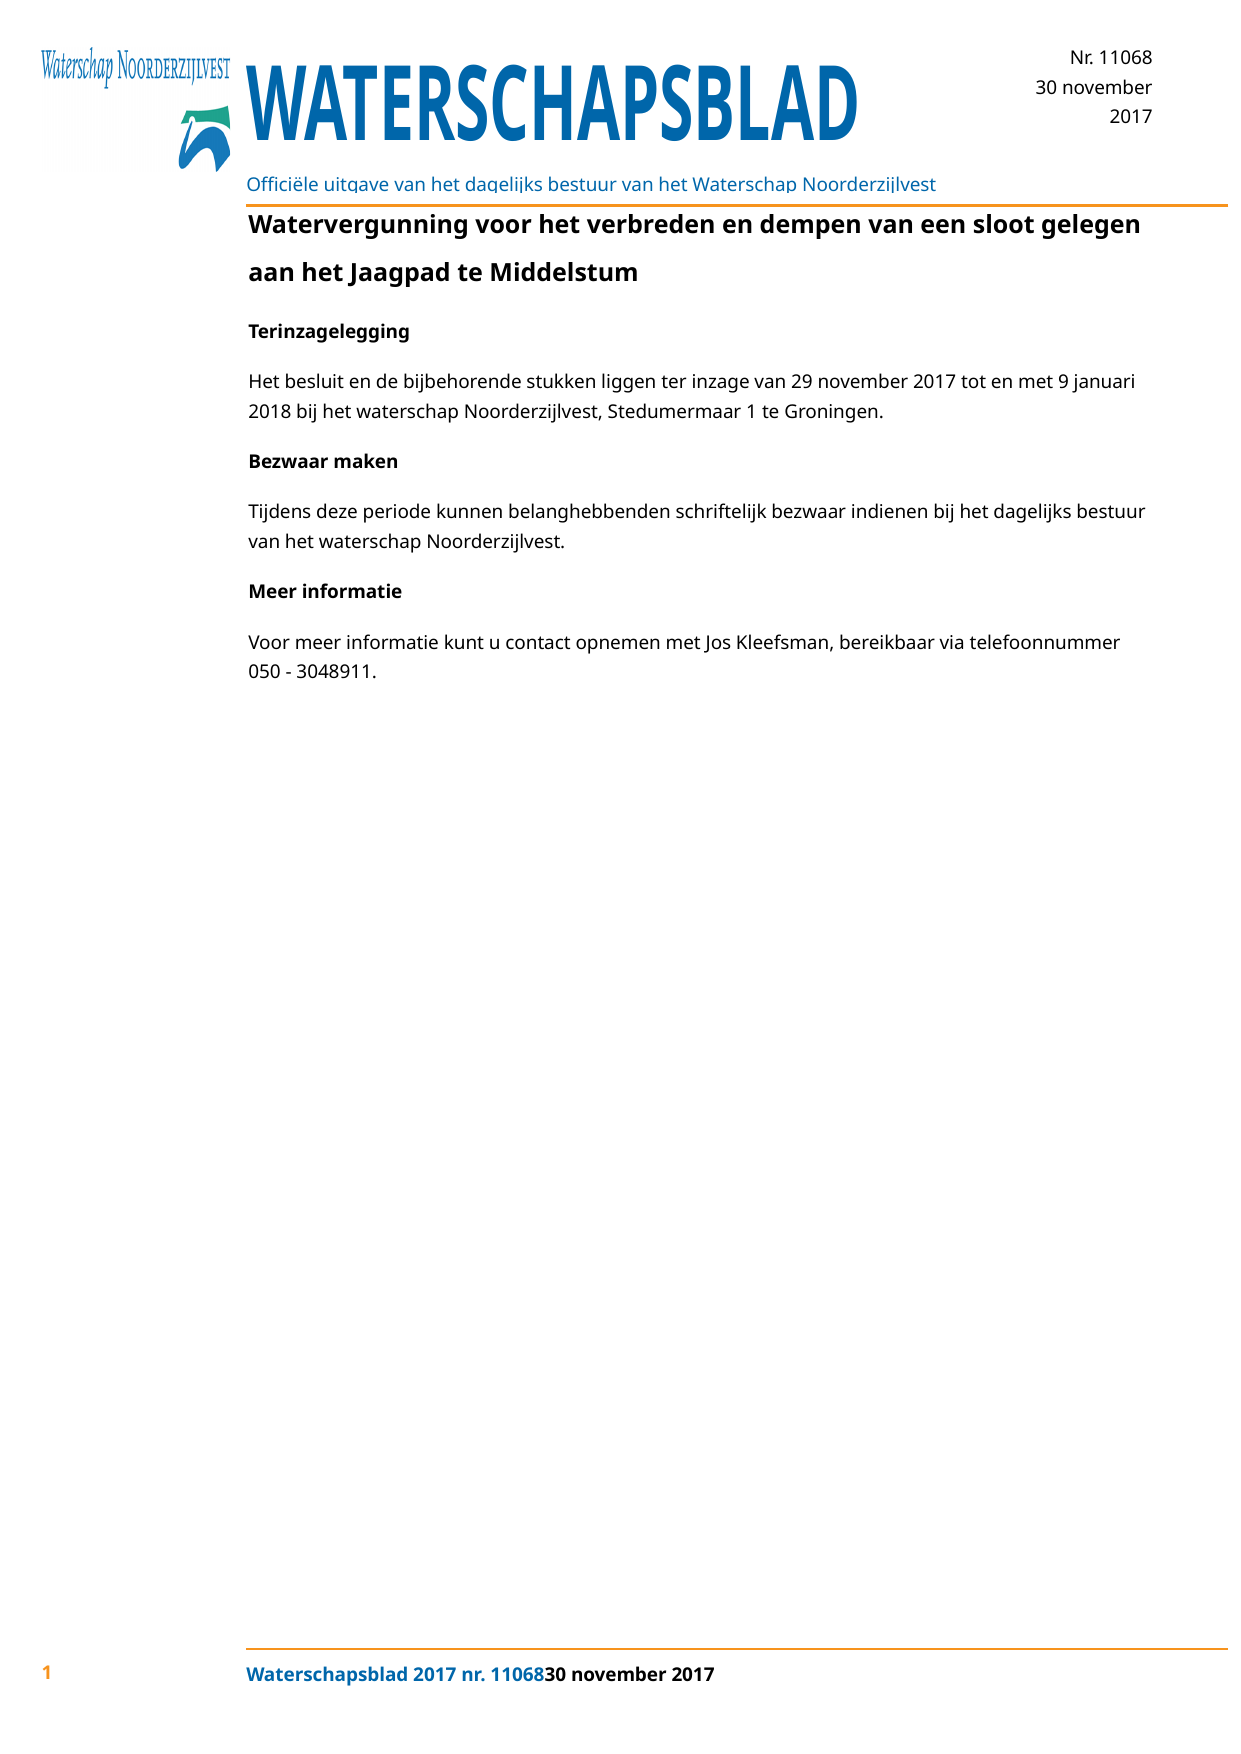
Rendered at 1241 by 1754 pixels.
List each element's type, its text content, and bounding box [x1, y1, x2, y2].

text Voor meer informatie kunt u contact opnemen met Jos Kleefsman, bereikbaar via telefoonnummer 050 - 3048911. [248, 629, 1152, 684]
text Het besluit en de bijbehorende stukken liggen ter inzage van 29 november 2017 tot en met 9 januari 2018 bij het waterschap Noorderzijlvest, Stedumermaar 1 te Groningen. [248, 368, 1152, 424]
picture [41, 47, 231, 172]
text Terinzagelegging [248, 318, 1152, 344]
text Bezwaar maken [248, 448, 1152, 474]
text Meer informatie [248, 579, 1152, 604]
text Watervergunning voor het verbreden en dempen van een sloot gelegen aan het Jaagpad te Middelstum [248, 207, 1152, 288]
text Tijdens deze periode kunnen belanghebbenden schriftelijk bezwaar indienen bij het dagelijks bestuur van het waterschap Noorderzijlvest. [248, 499, 1152, 554]
